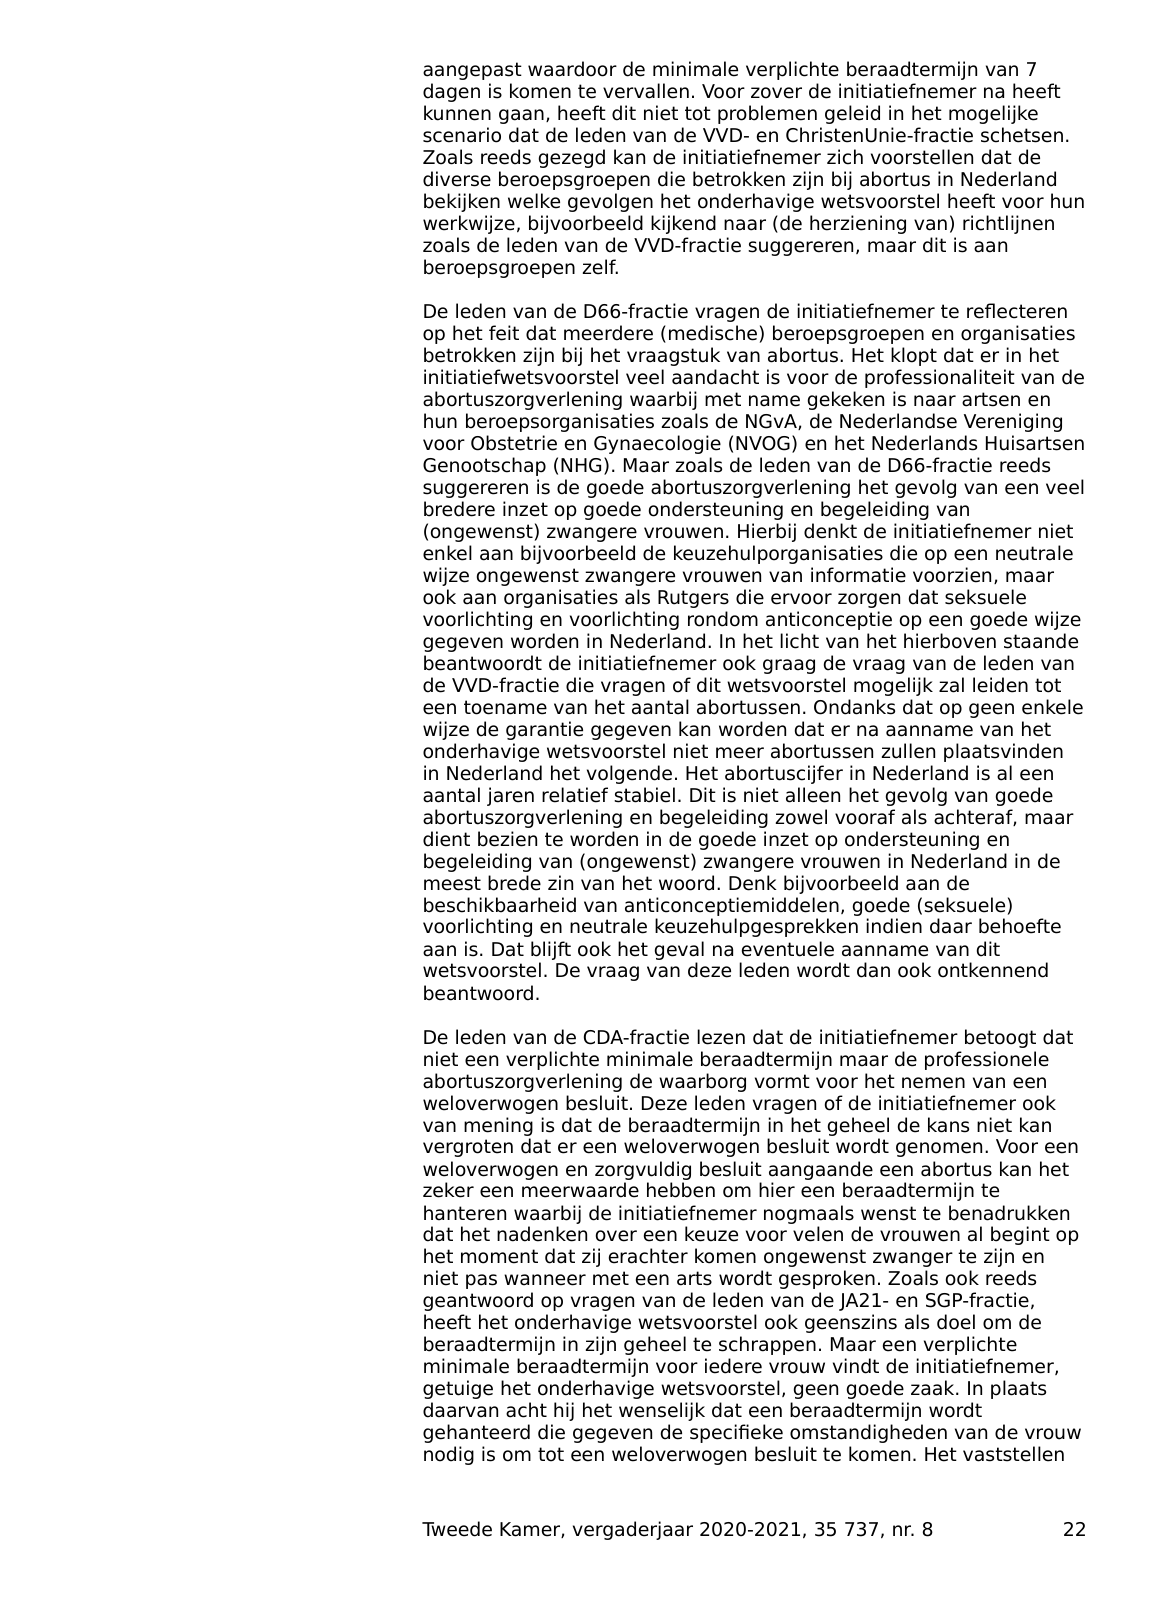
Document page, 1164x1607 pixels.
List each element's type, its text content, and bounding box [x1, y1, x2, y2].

text aangepast waardoor de minimale verplichte beraadtermijn van 7 dagen is komen te vervallen. Voor zover de initiatiefnemer na heeft kunnen gaan, heeft dit niet tot problemen geleid in het mogelijke scenario dat de leden van de VVD- en ChristenUnie-fractie schetsen. Zoals reeds gezegd kan de initiatiefnemer zich voorstellen dat de diverse beroepsgroepen die betrokken zijn bij abortus in Nederland bekijken welke gevolgen het onderhavige wetsvoorstel heeft voor hun werkwijze, bijvoorbeeld kijkend naar (de herziening van) richtlijnen zoals de leden van de VVD-fractie suggereren, maar dit is aan beroepsgroepen zelf. [422, 59, 1087, 279]
text De leden van de D66-fractie vragen de initiatiefnemer te reflecteren op het feit dat meerdere (medische) beroepsgroepen en organisaties betrokken zijn bij het vraagstuk van abortus. Het klopt dat er in het initiatiefwetsvoorstel veel aandacht is voor de professionaliteit van de abortuszorgverlening waarbij met name gekeken is naar artsen en hun beroepsorganisaties zoals de NGvA, de Nederlandse Vereniging voor Obstetrie en Gynaecologie (NVOG) en het Nederlands Huisartsen Genootschap (NHG). Maar zoals de leden van de D66-fractie reeds suggereren is de goede abortuszorgverlening het gevolg van een veel bredere inzet op goede ondersteuning en begeleiding van (ongewenst) zwangere vrouwen. Hierbij denkt de initiatiefnemer niet enkel aan bijvoorbeeld de keuzehulporganisaties die op een neutrale wijze ongewenst zwangere vrouwen van informatie voorzien, maar ook aan organisaties als Rutgers die ervoor zorgen dat seksuele voorlichting en voorlichting rondom anticonceptie op een goede wijze gegeven worden in Nederland. In het licht van het hierboven staande beantwoordt de initiatiefnemer ook graag de vraag van de leden van de VVD-fractie die vragen of dit wetsvoorstel mogelijk zal leiden tot een toename van het aantal abortussen. Ondanks dat op geen enkele wijze de garantie gegeven kan worden dat er na aanname van het onderhavige wetsvoorstel niet meer abortussen zullen plaatsvinden in Nederland het volgende. Het abortuscijfer in Nederland is al een aantal jaren relatief stabiel. Dit is niet alleen het gevolg van goede abortuszorgverlening en begeleiding zowel vooraf als achteraf, maar dient bezien te worden in de goede inzet op ondersteuning en begeleiding van (ongewenst) zwangere vrouwen in Nederland in de meest brede zin van het woord. Denk bijvoorbeeld aan de beschikbaarheid van anticonceptiemiddelen, goede (seksuele) voorlichting en neutrale keuzehulpgesprekken indien daar behoefte aan is. Dat blijft ook het geval na eventuele aanname van dit wetsvoorstel. De vraag van deze leden wordt dan ook ontkennend beantwoord. [422, 301, 1087, 1004]
text De leden van de CDA-fractie lezen dat de initiatiefnemer betoogt dat niet een verplichte minimale beraadtermijn maar de professionele abortuszorgverlening de waarborg vormt voor het nemen van een weloverwogen besluit. Deze leden vragen of de initiatiefnemer ook van mening is dat de beraadtermijn in het geheel de kans niet kan vergroten dat er een weloverwogen besluit wordt genomen. Voor een weloverwogen en zorgvuldig besluit aangaande een abortus kan het zeker een meerwaarde hebben om hier een beraadtermijn te hanteren waarbij de initiatiefnemer nogmaals wenst te benadrukken dat het nadenken over een keuze voor velen de vrouwen al begint op het moment dat zij erachter komen ongewenst zwanger te zijn en niet pas wanneer met een arts wordt gesproken. Zoals ook reeds geantwoord op vragen van de leden van de JA21- en SGP-fractie, heeft het onderhavige wetsvoorstel ook geenszins als doel om de beraadtermijn in zijn geheel te schrappen. Maar een verplichte minimale beraadtermijn voor iedere vrouw vindt de initiatiefnemer, getuige het onderhavige wetsvoorstel, geen goede zaak. In plaats daarvan acht hij het wenselijk dat een beraadtermijn wordt gehanteerd die gegeven de specifieke omstandigheden van de vrouw nodig is om tot een weloverwogen besluit te komen. Het vaststellen [422, 1027, 1087, 1466]
